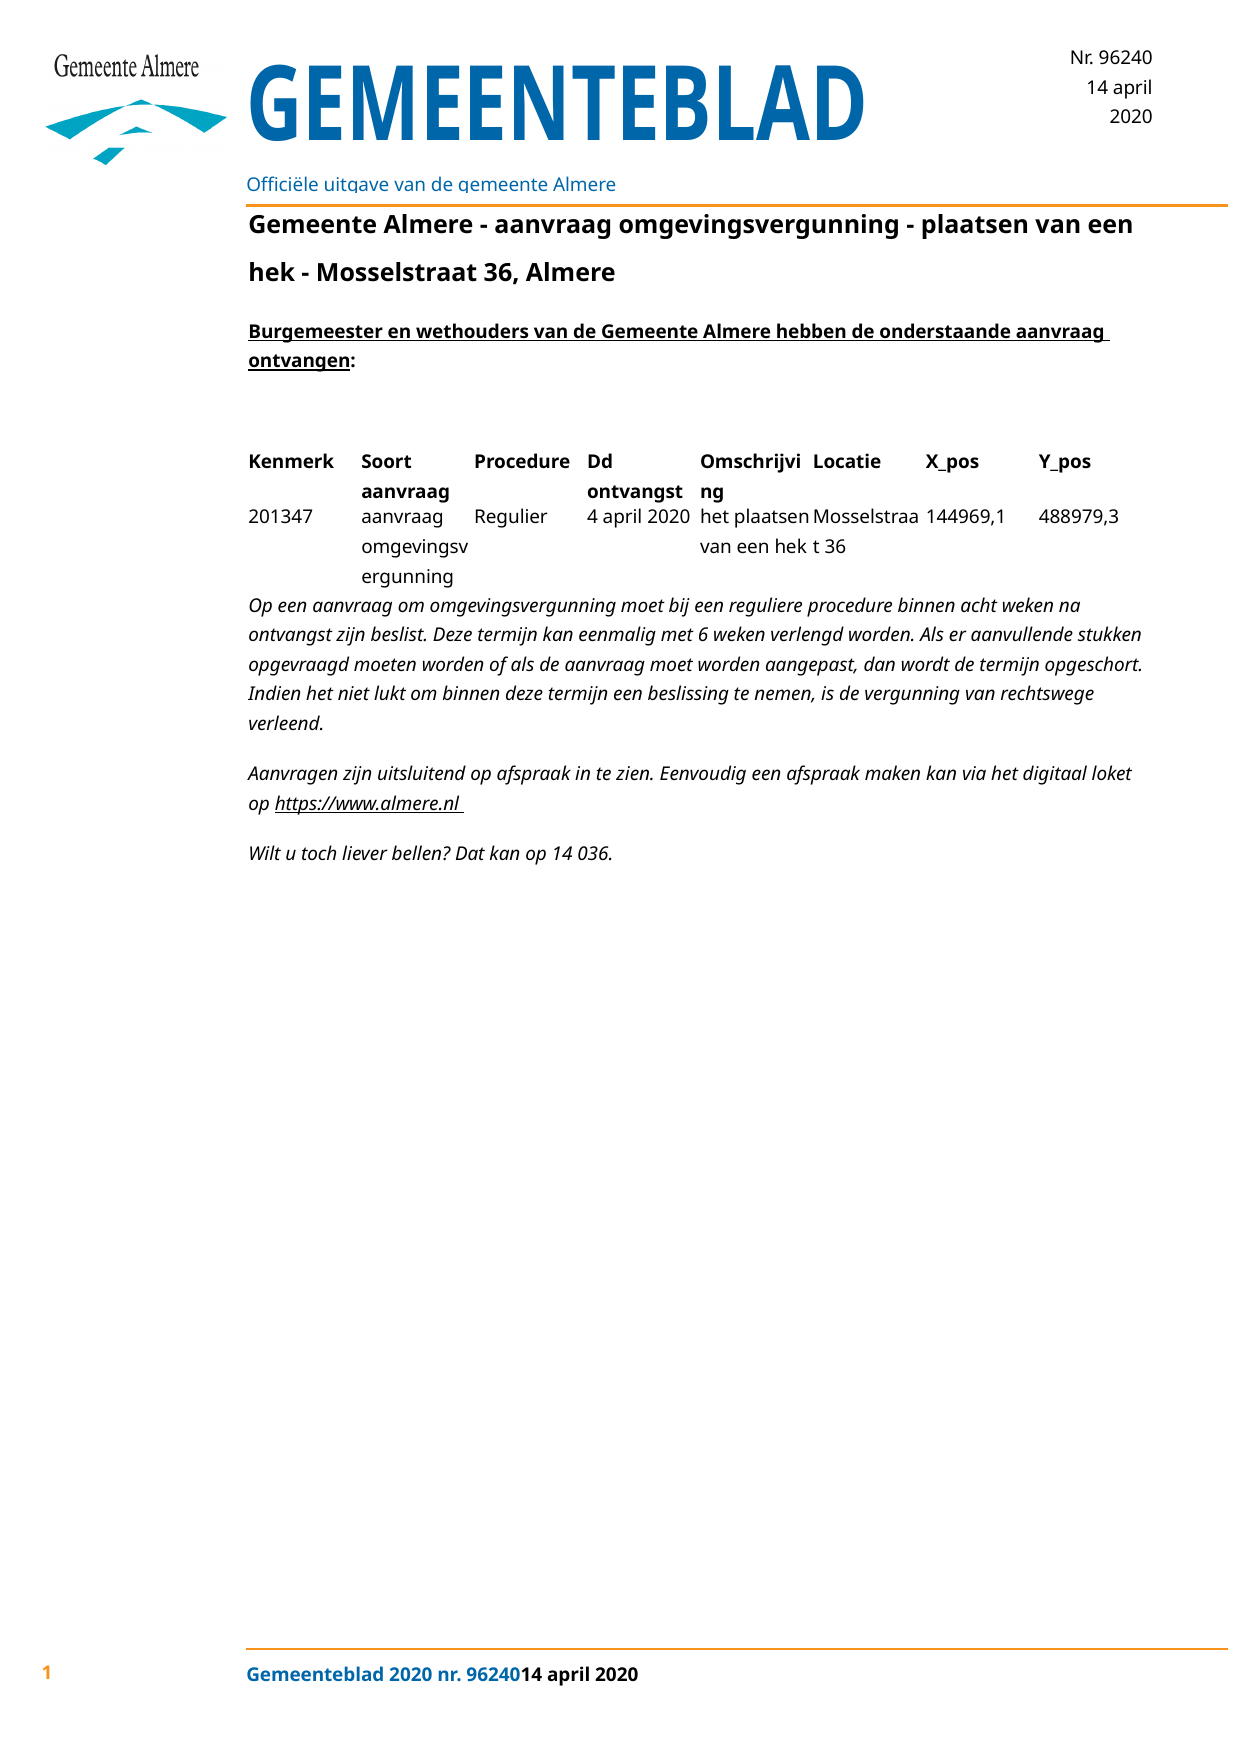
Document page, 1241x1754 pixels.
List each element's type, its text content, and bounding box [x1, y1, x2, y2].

text Wilt u toch liever bellen? Dat kan op 14 036. [248, 841, 1152, 866]
table_header Kenmerk [248, 449, 361, 504]
text Burgemeester en wethouders van de Gemeente Almere hebben de onderstaande aanvraag ontvangen: [248, 318, 1152, 373]
table_cell 488979,3 [1039, 504, 1152, 589]
table_cell Regulier [474, 504, 587, 589]
text Op een aanvraag om omgevingsvergunning moet bij een reguliere procedure binnen acht weken na ontvangst zijn beslist. Deze termijn kan eenmalig met 6 weken verlengd worden. Als er aanvullende stukken opgevraagd moeten worden of als de aanvraag moet worden aangepast, dan wordt de termijn opgeschort. Indien het niet lukt om binnen deze termijn een beslissing te nemen, is de vergunning van rechtswege verleend. [248, 592, 1152, 736]
table_header Y_pos [1039, 449, 1152, 504]
table_cell 4 april 2020 [587, 504, 700, 589]
text Gemeente Almere - aanvraag omgevingsvergunning - plaatsen van een hek - Mosselstraat 36, Almere [248, 207, 1152, 288]
table_cell het plaatsen van een hek [700, 504, 813, 589]
table_header Locatie [813, 449, 926, 504]
table_cell 144969,1 [926, 504, 1038, 589]
table_cell 201347 [248, 504, 361, 589]
table_header Soort aanvraag [361, 449, 474, 504]
table_cell aanvraag omgevingsvergunning [361, 504, 474, 589]
picture [41, 47, 231, 172]
table_cell Mosselstraat 36 [813, 504, 926, 589]
text Aanvragen zijn uitsluitend op afspraak in te zien. Eenvoudig een afspraak maken kan via het digitaal loket op https://www.almere.nl [248, 761, 1152, 816]
table_header Omschrijving [700, 449, 813, 504]
table_header Dd ontvangst [587, 449, 700, 504]
table_header Procedure [474, 449, 587, 504]
table_header X_pos [926, 449, 1038, 504]
